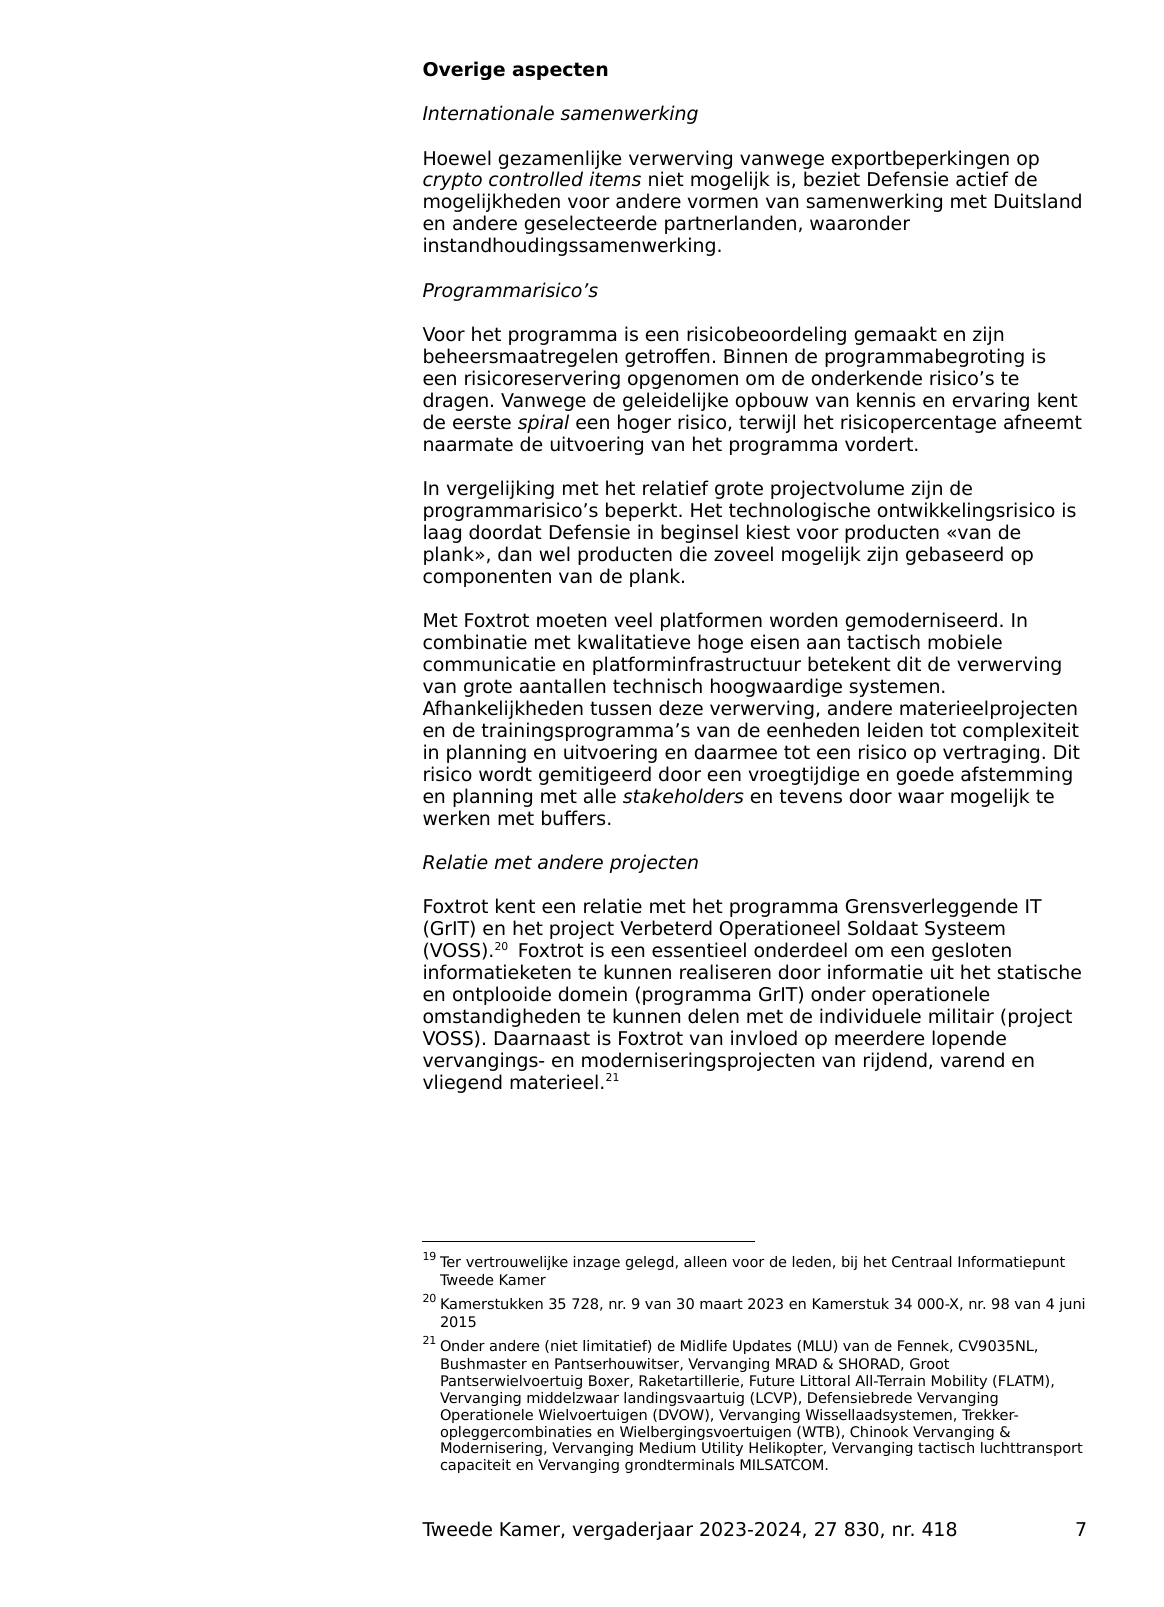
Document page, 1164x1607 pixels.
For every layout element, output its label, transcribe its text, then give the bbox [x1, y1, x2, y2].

text Voor het programma is een risicobeoordeling gemaakt en zijn beheersmaatregelen getroffen. Binnen de programmabegroting is een risicoreservering opgenomen om de onderkende risico’s te dragen. Vanwege de geleidelijke opbouw van kennis en ervaring kent de eerste spiral een hoger risico, terwijl het risicopercentage afneemt naarmate de uitvoering van het programma vordert. [422, 324, 1087, 456]
text Foxtrot kent een relatie met het programma Grensverleggende IT (GrIT) en het project Verbeterd Operationeel Soldaat Systeem (VOSS). Foxtrot is een essentieel onderdeel om een gesloten informatieketen te kunnen realiseren door informatie uit het statische en ontplooide domein (programma GrIT) onder operationele omstandigheden te kunnen delen met de individuele militair (project VOSS). Daarnaast is Foxtrot van invloed op meerdere lopende vervangings- en moderniseringsprojecten van rijdend, varend en vliegend materieel. [422, 896, 1087, 1094]
text Hoewel gezamenlijke verwerving vanwege exportbeperkingen op crypto controlled items niet mogelijk is, beziet Defensie actief de mogelijkheden voor andere vormen van samenwerking met Duitsland en andere geselecteerde partnerlanden, waaronder instandhoudingssamenwerking. [422, 147, 1087, 257]
subtitle Relatie met andere projecten [422, 852, 1087, 874]
text Met Foxtrot moeten veel platformen worden gemoderniseerd. In combinatie met kwalitatieve hoge eisen aan tactisch mobiele communicatie en platforminfrastructuur betekent dit de verwerving van grote aantallen technisch hoogwaardige systemen. Afhankelijkheden tussen deze verwerving, andere materieelprojecten en de trainingsprogramma’s van de eenheden leiden tot complexiteit in planning en uitvoering en daarmee tot een risico op vertraging. Dit risico wordt gemitigeerd door een vroegtijdige en goede afstemming en planning met alle stakeholders en tevens door waar mogelijk te werken met buffers. [422, 610, 1087, 829]
text Onder andere (niet limitatief) de Midlife Updates (MLU) van de Fennek, CV9035NL, Bushmaster en Pantserhouwitser, Vervanging MRAD & SHORAD, Groot Pantserwielvoertuig Boxer, Raketartillerie, Future Littoral All-Terrain Mobility (FLATM), Vervanging middelzwaar landingsvaartuig (LCVP), Defensiebrede Vervanging Operationele Wielvoertuigen (DVOW), Vervanging Wissellaadsystemen, Trekker-opleggercombinaties en Wielbergingsvoertuigen (WTB), Chinook Vervanging & Modernisering, Vervanging Medium Utility Helikopter, Vervanging tactisch luchttransport capaciteit en Vervanging grondterminals MILSATCOM. [422, 1334, 1087, 1474]
text Kamerstukken 35 728, nr. 9 van 30 maart 2023 en Kamerstuk 34 000-X, nr. 98 van 4 juni 2015 [422, 1292, 1087, 1331]
subtitle Overige aspecten [422, 59, 1087, 81]
subtitle Internationale samenwerking [422, 103, 1087, 125]
subtitle Programmarisico’s [422, 279, 1087, 301]
text Ter vertrouwelijke inzage gelegd, alleen voor de leden, bij het Centraal Informatiepunt Tweede Kamer [422, 1250, 1087, 1289]
text In vergelijking met het relatief grote projectvolume zijn de programmarisico’s beperkt. Het technologische ontwikkelingsrisico is laag doordat Defensie in beginsel kiest voor producten «van de plank», dan wel producten die zoveel mogelijk zijn gebaseerd op componenten van de plank. [422, 478, 1087, 588]
